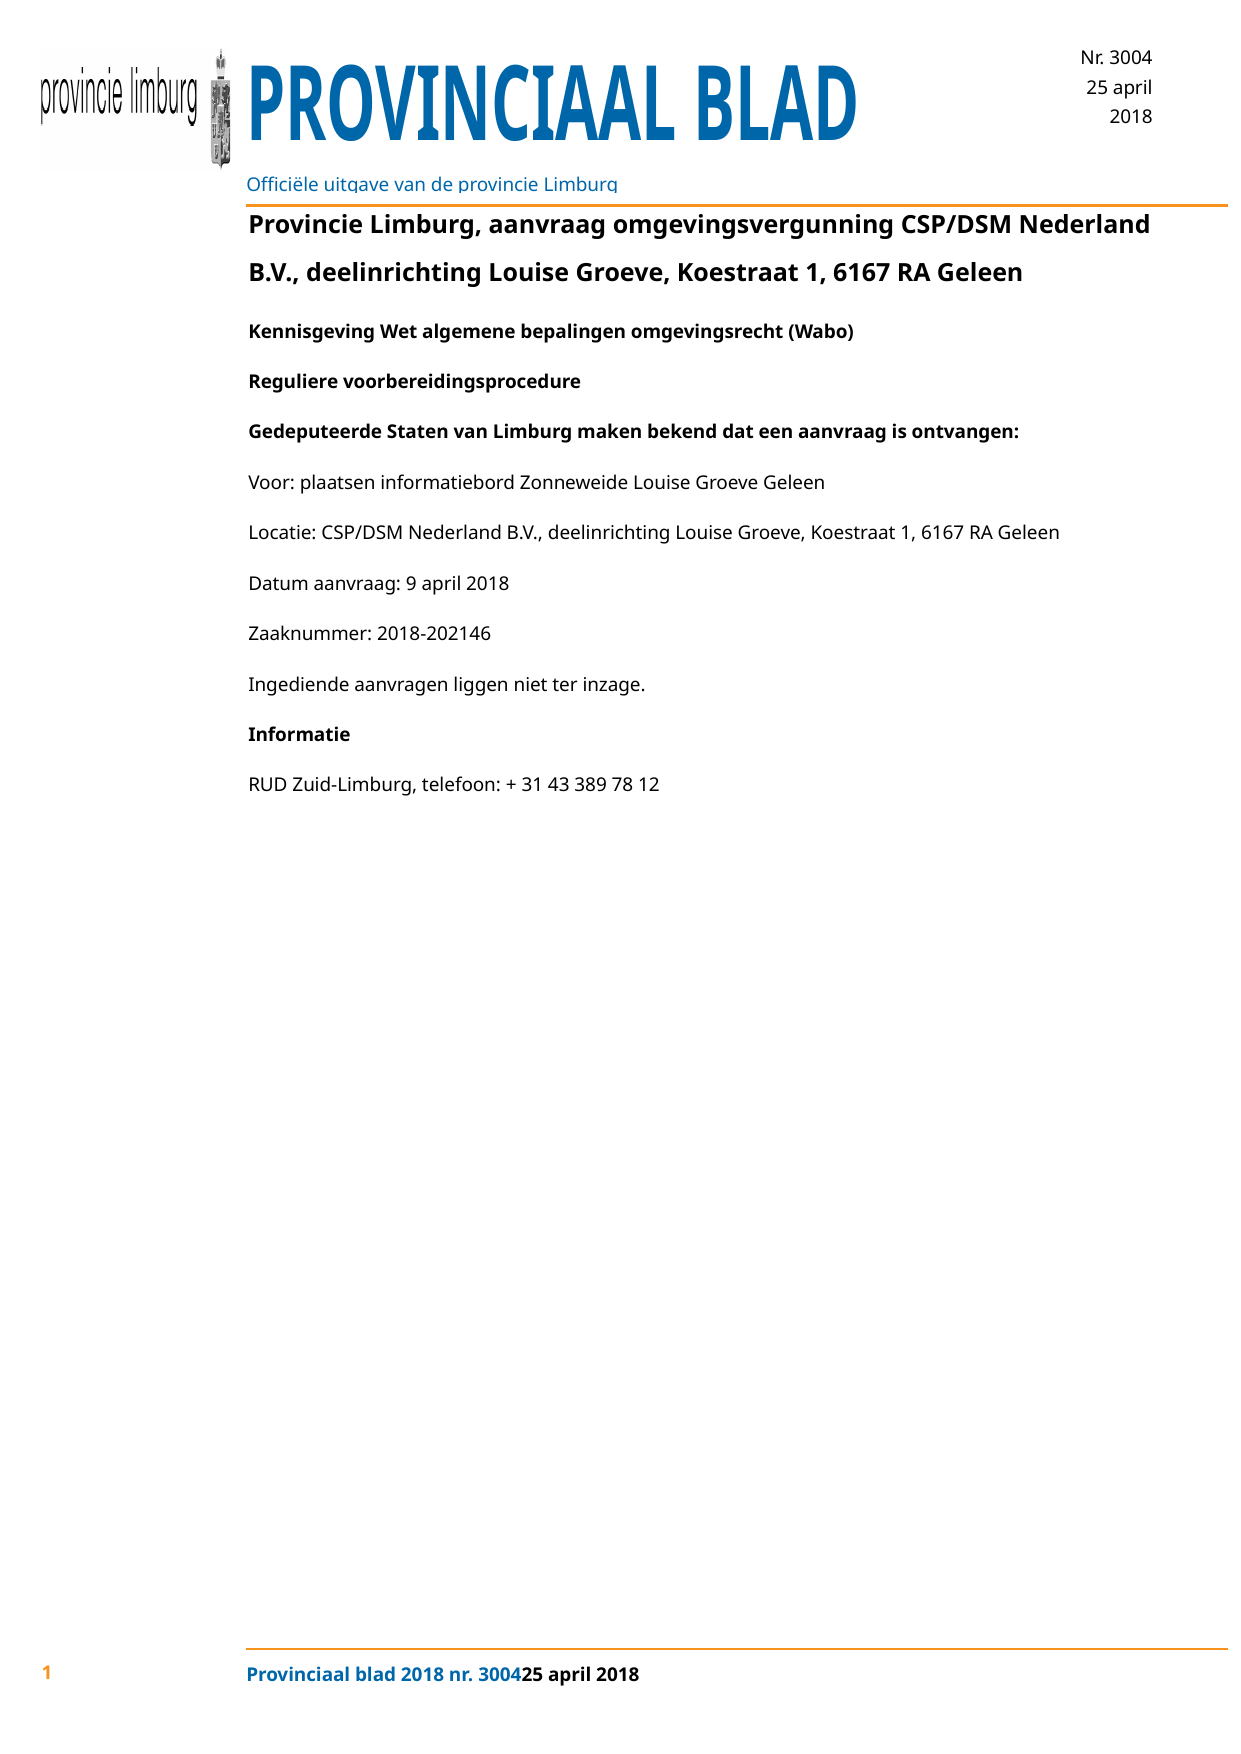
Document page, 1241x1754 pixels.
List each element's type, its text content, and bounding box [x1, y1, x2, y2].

text Datum aanvraag: 9 april 2018 [248, 570, 1152, 596]
text Informatie [248, 721, 1152, 747]
text RUD Zuid-Limburg, telefoon: + 31 43 389 78 12 [248, 772, 1152, 797]
picture [41, 47, 231, 172]
text Provincie Limburg, aanvraag omgevingsvergunning CSP/DSM Nederland B.V., deelinrichting Louise Groeve, Koestraat 1, 6167 RA Geleen [248, 207, 1152, 288]
text Gedeputeerde Staten van Limburg maken bekend dat een aanvraag is ontvangen: [248, 419, 1152, 444]
text Voor: plaatsen informatiebord Zonneweide Louise Groeve Geleen [248, 469, 1152, 495]
text Kennisgeving Wet algemene bepalingen omgevingsrecht (Wabo) [248, 318, 1152, 344]
text Ingediende aanvragen liggen niet ter inzage. [248, 671, 1152, 697]
text Locatie: CSP/DSM Nederland B.V., deelinrichting Louise Groeve, Koestraat 1, 6167 RA Geleen [248, 519, 1152, 545]
text Reguliere voorbereidingsprocedure [248, 368, 1152, 394]
text Zaaknummer: 2018-202146 [248, 620, 1152, 646]
